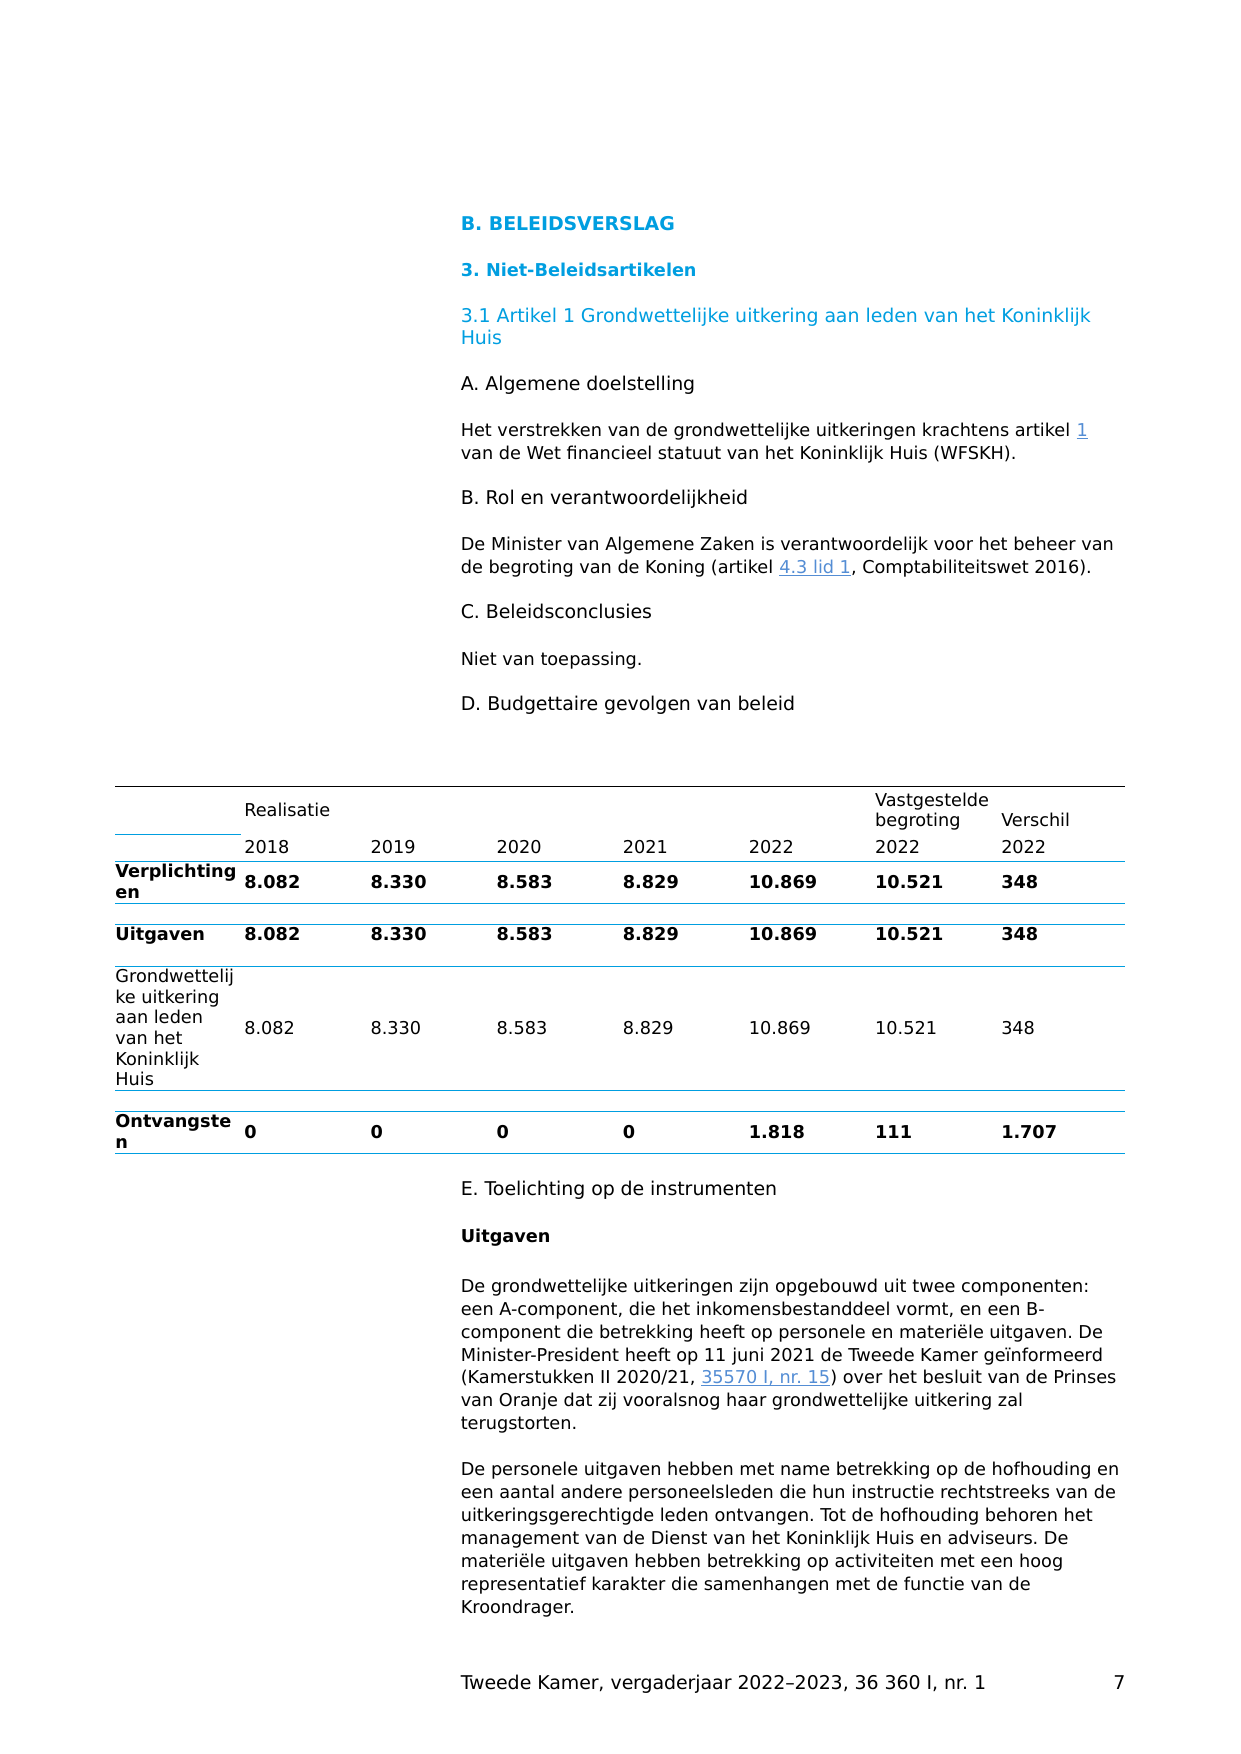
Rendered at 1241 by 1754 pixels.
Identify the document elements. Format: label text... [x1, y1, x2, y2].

table_cell [620, 904, 746, 924]
table_cell 8.082 [241, 925, 367, 945]
table_cell [746, 1091, 872, 1111]
text De Minister van Algemene Zaken is verantwoordelijk voor het beheer van de begroting van de Koning (artikel 4.3 lid 1, Comptabiliteitswet 2016). [461, 532, 1125, 578]
table_cell 1.818 [746, 1112, 872, 1153]
title B. Beleidsverslag [461, 213, 1125, 235]
table_cell Verschil [998, 787, 1125, 834]
table_cell 0 [241, 1112, 367, 1153]
table_cell 10.869 [746, 967, 872, 1090]
table_cell [115, 787, 241, 834]
table_cell 1.707 [998, 1112, 1125, 1153]
table_cell [998, 1091, 1125, 1111]
table_cell 2021 [620, 834, 746, 861]
table_cell 8.583 [494, 967, 620, 1090]
table_header Tabel 1 Budgettaire gevolgen artikel 1 Grondwettelijke uitkering aan leden van het Koninklijk Huis (bedragen x € 1.000) [115, 738, 1125, 786]
table_cell Uitgaven [115, 925, 241, 945]
title 3. Niet-Beleidsartikelen [461, 258, 1125, 281]
table_cell 8.583 [494, 862, 620, 903]
table_cell Grondwettelijke uitkering aan leden van het Koninklijk Huis [115, 967, 241, 1090]
table_cell 10.521 [872, 862, 998, 903]
text Uitgaven [461, 1224, 1125, 1247]
table_cell [872, 945, 998, 966]
table_cell 0 [494, 1112, 620, 1153]
table_cell [115, 904, 241, 924]
table_cell 348 [998, 862, 1125, 903]
table_cell [620, 945, 746, 966]
table_cell 10.869 [746, 862, 872, 903]
table_cell [494, 945, 620, 966]
table_cell 10.869 [746, 925, 872, 945]
text De grondwettelijke uitkeringen zijn opgebouwd uit twee componenten: een A-component, die het inkomensbestanddeel vormt, en een B-component die betrekking heeft op personele en materiële uitgaven. De Minister-President heeft op 11 juni 2021 de Tweede Kamer geïnformeerd (Kamerstukken II 2020/21, 35570 I, nr. 15) over het besluit van de Prinses van Oranje dat zij vooralsnog haar grondwettelijke uitkering zal terugstorten. [461, 1274, 1125, 1434]
table_cell [368, 904, 493, 924]
table_cell 2019 [368, 834, 493, 861]
table_cell [998, 945, 1125, 966]
table_cell [115, 1091, 241, 1111]
title C. Beleidsconclusies [461, 601, 1125, 623]
title D. Budgettaire gevolgen van beleid [461, 693, 1125, 715]
title 3.1 Artikel 1 Grondwettelijke uitkering aan leden van het Koninklijk Huis [461, 305, 1125, 349]
title E. Toelichting op de instrumenten [461, 1178, 1125, 1200]
title B. Rol en verantwoordelijkheid [461, 487, 1125, 509]
table_cell [620, 1091, 746, 1111]
table_cell [872, 1091, 998, 1111]
table_cell [241, 904, 367, 924]
table_cell 8.829 [620, 862, 746, 903]
text Niet van toepassing. [461, 647, 1125, 670]
table_cell Ontvangsten [115, 1112, 241, 1153]
table_cell 2020 [494, 834, 620, 861]
table_cell 8.583 [494, 925, 620, 945]
table_cell Realisatie [241, 787, 872, 834]
table_cell 8.082 [241, 967, 367, 1090]
title A. Algemene doelstelling [461, 372, 1125, 394]
table_cell [746, 904, 872, 924]
table_cell [494, 1091, 620, 1111]
table_cell 10.521 [872, 967, 998, 1090]
table_cell 348 [998, 967, 1125, 1090]
table_cell [115, 945, 241, 966]
table_cell [115, 835, 241, 861]
table_cell [494, 904, 620, 924]
table_cell 2018 [241, 834, 367, 861]
text De personele uitgaven hebben met name betrekking op de hofhouding en een aantal andere personeelsleden die hun instructie rechtstreeks van de uitkeringsgerechtigde leden ontvangen. Tot de hofhouding behoren het management van de Dienst van het Koninklijk Huis en adviseurs. De materiële uitgaven hebben betrekking op activiteiten met een hoog representatief karakter die samenhangen met de functie van de Kroondrager. [461, 1457, 1125, 1618]
table_cell 8.829 [620, 925, 746, 945]
table_cell 8.330 [368, 925, 493, 945]
table_cell 8.082 [241, 862, 367, 903]
table_cell 2022 [746, 834, 872, 861]
table_cell 8.330 [368, 967, 493, 1090]
table_cell 0 [368, 1112, 493, 1153]
table_cell Vastgestelde begroting [872, 787, 998, 834]
table_cell Verplichtingen [115, 862, 241, 903]
table_cell [241, 1091, 367, 1111]
table_cell 8.330 [368, 862, 493, 903]
table_cell 2022 [872, 834, 998, 861]
table_cell [368, 945, 493, 966]
table_cell [746, 945, 872, 966]
table_cell 8.829 [620, 967, 746, 1090]
table_cell 348 [998, 925, 1125, 945]
table_cell [368, 1091, 493, 1111]
text Het verstrekken van de grondwettelijke uitkeringen krachtens artikel 1 van de Wet financieel statuut van het Koninklijk Huis (WFSKH). [461, 418, 1125, 464]
table_cell 0 [620, 1112, 746, 1153]
table_cell [872, 904, 998, 924]
table_cell 111 [872, 1112, 998, 1153]
table_cell [241, 945, 367, 966]
table_cell [998, 904, 1125, 924]
table_cell 2022 [998, 834, 1125, 861]
table_cell 10.521 [872, 925, 998, 945]
